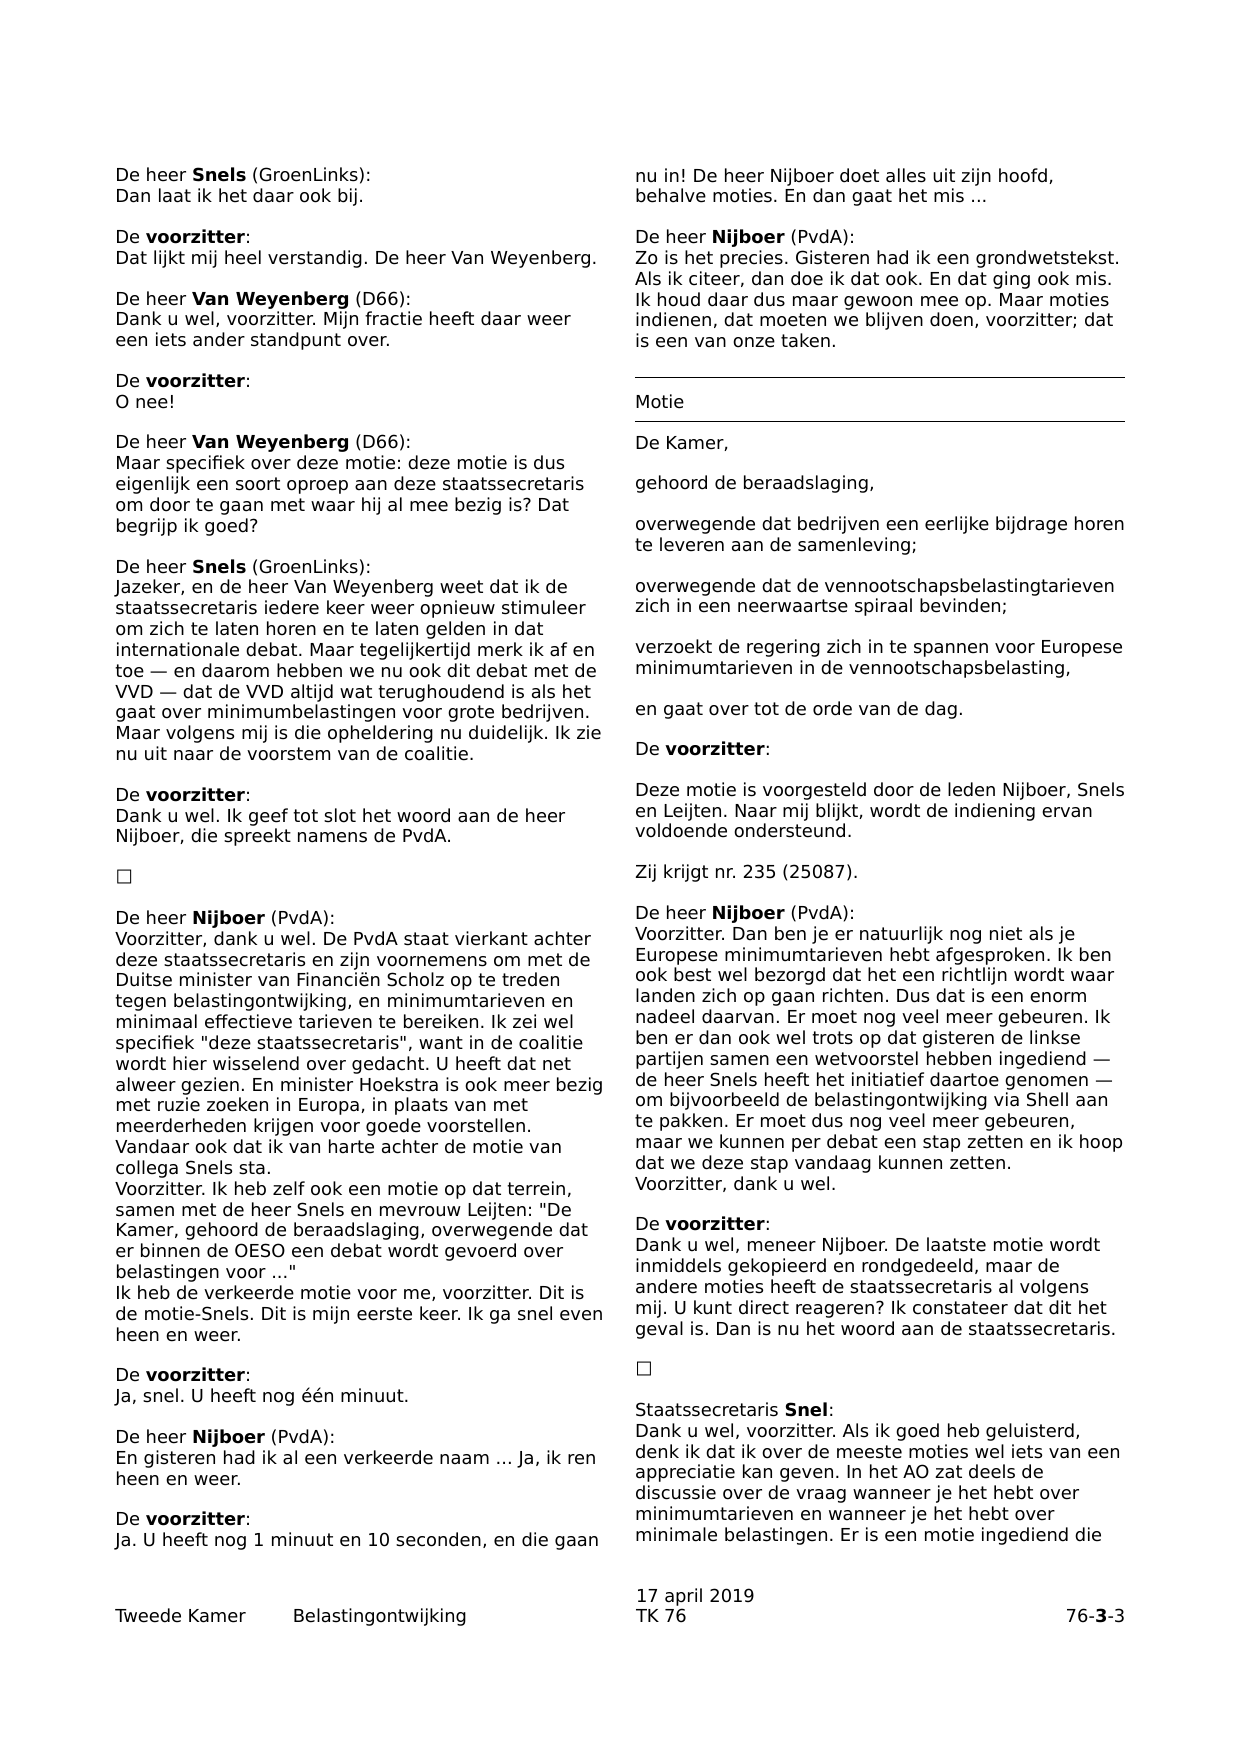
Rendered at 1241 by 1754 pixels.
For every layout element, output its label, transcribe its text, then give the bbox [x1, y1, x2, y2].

text En gisteren had ik al een verkeerde naam ... Ja, ik ren heen en weer. [115, 1447, 605, 1489]
text Ja. U heeft nog 1 minuut en 10 seconden, en die gaan [115, 1530, 605, 1551]
text Dank u wel. Ik geef tot slot het woord aan de heer Nijboer, die spreekt namens de PvdA. [115, 805, 605, 847]
text De heer Snels (GroenLinks): [115, 165, 605, 186]
text De voorzitter: [115, 371, 605, 392]
text Motie [635, 392, 1125, 412]
text De heer Van Weyenberg (D66): [115, 288, 605, 309]
text verzoekt de regering zich in te spannen voor Europese minimumtarieven in de vennootschapsbelasting, [635, 637, 1125, 678]
text Ik heb de verkeerde motie voor me, voorzitter. Dit is de motie-Snels. Dit is mijn eerste keer. Ik ga snel even heen en weer. [115, 1283, 605, 1345]
text Deze motie is voorgesteld door de leden Nijboer, Snels en Leijten. Naar mij blijkt, wordt de indiening ervan voldoende ondersteund. [635, 780, 1125, 842]
text De heer Nijboer (PvdA): [635, 227, 1125, 248]
text De Kamer, [635, 432, 1125, 453]
text Zo is het precies. Gisteren had ik een grondwetstekst. Als ik citeer, dan doe ik dat ook. En dat ging ook mis. Ik houd daar dus maar gewoon mee op. Maar moties indienen, dat moeten we blijven doen, voorzitter; dat is een van onze taken. [635, 248, 1125, 352]
text O nee! [115, 392, 605, 412]
text ⬜ [635, 1359, 1125, 1380]
text Voorzitter. Ik heb zelf ook een motie op dat terrein, samen met de heer Snels en mevrouw Leijten: "De Kamer, gehoord de beraadslaging, overwegende dat er binnen de OESO een debat wordt gevoerd over belastingen voor ..." [115, 1178, 605, 1283]
text Voorzitter, dank u wel. De PvdA staat vierkant achter deze staatssecretaris en zijn voornemens om met de Duitse minister van Financiën Scholz op te treden tegen belastingontwijking, en minimumtarieven en minimaal effectieve tarieven te bereiken. Ik zei wel specifiek "deze staatssecretaris", want in de coalitie wordt hier wisselend over gedacht. U heeft dat net alweer gezien. En minister Hoekstra is ook meer bezig met ruzie zoeken in Europa, in plaats van met meerderheden krijgen voor goede voorstellen. Vandaar ook dat ik van harte achter de motie van collega Snels sta. [115, 928, 605, 1178]
text en gaat over tot de orde van de dag. [635, 698, 1125, 719]
text Dan laat ik het daar ook bij. [115, 186, 605, 207]
text Voorzitter, dank u wel. [635, 1173, 1125, 1194]
text Ja, snel. U heeft nog één minuut. [115, 1386, 605, 1407]
text overwegende dat de vennootschapsbelastingtarieven zich in een neerwaartse spiraal bevinden; [635, 575, 1125, 617]
text nu in! De heer Nijboer doet alles uit zijn hoofd, behalve moties. En dan gaat het mis ... [635, 165, 1125, 207]
text Dat lijkt mij heel verstandig. De heer Van Weyenberg. [115, 248, 605, 268]
text Staatssecretaris Snel: [635, 1400, 1125, 1421]
text De voorzitter: [115, 785, 605, 805]
text De voorzitter: [115, 1509, 605, 1530]
text De heer Nijboer (PvdA): [635, 903, 1125, 923]
text overwegende dat bedrijven een eerlijke bijdrage horen te leveren aan de samenleving; [635, 514, 1125, 555]
text gehoord de beraadslaging, [635, 473, 1125, 494]
text Maar specifiek over deze motie: deze motie is dus eigenlijk een soort oproep aan deze staatssecretaris om door te gaan met waar hij al mee bezig is? Dat begrijp ik goed? [115, 453, 605, 536]
text De voorzitter: [635, 1214, 1125, 1235]
text Dank u wel, voorzitter. Mijn fractie heeft daar weer een iets ander standpunt over. [115, 309, 605, 351]
text Jazeker, en de heer Van Weyenberg weet dat ik de staatssecretaris iedere keer weer opnieuw stimuleer om zich te laten horen en te laten gelden in dat internationale debat. Maar tegelijkertijd merk ik af en toe — en daarom hebben we nu ook dit debat met de VVD — dat de VVD altijd wat terughoudend is als het gaat over minimumbelastingen voor grote bedrijven. Maar volgens mij is die opheldering nu duidelijk. Ik zie nu uit naar de voorstem van de coalitie. [115, 577, 605, 765]
text De voorzitter: [115, 1365, 605, 1386]
text Dank u wel, meneer Nijboer. De laatste motie wordt inmiddels gekopieerd en rondgedeeld, maar de andere moties heeft de staatssecretaris al volgens mij. U kunt direct reageren? Ik constateer dat dit het geval is. Dan is nu het woord aan de staatssecretaris. [635, 1235, 1125, 1339]
text De heer Van Weyenberg (D66): [115, 432, 605, 453]
text De voorzitter: [635, 739, 1125, 760]
text De voorzitter: [115, 227, 605, 248]
text De heer Nijboer (PvdA): [115, 1427, 605, 1447]
text De heer Snels (GroenLinks): [115, 556, 605, 577]
text Voorzitter. Dan ben je er natuurlijk nog niet als je Europese minimumtarieven hebt afgesproken. Ik ben ook best wel bezorgd dat het een richtlijn wordt waar landen zich op gaan richten. Dus dat is een enorm nadeel daarvan. Er moet nog veel meer gebeuren. Ik ben er dan ook wel trots op dat gisteren de linkse partijen samen een wetvoorstel hebben ingediend — de heer Snels heeft het initiatief daartoe genomen — om bijvoorbeeld de belastingontwijking via Shell aan te pakken. Er moet dus nog veel meer gebeuren, maar we kunnen per debat een stap zetten en ik hoop dat we deze stap vandaag kunnen zetten. [635, 923, 1125, 1173]
text ⬜ [115, 867, 605, 888]
text Dank u wel, voorzitter. Als ik goed heb geluisterd, denk ik dat ik over de meeste moties wel iets van een appreciatie kan geven. In het AO zat deels de discussie over de vraag wanneer je het hebt over minimumtarieven en wanneer je het hebt over minimale belastingen. Er is een motie ingediend die [635, 1421, 1125, 1546]
text Zij krijgt nr. 235 (25087). [635, 862, 1125, 883]
text De heer Nijboer (PvdA): [115, 908, 605, 928]
